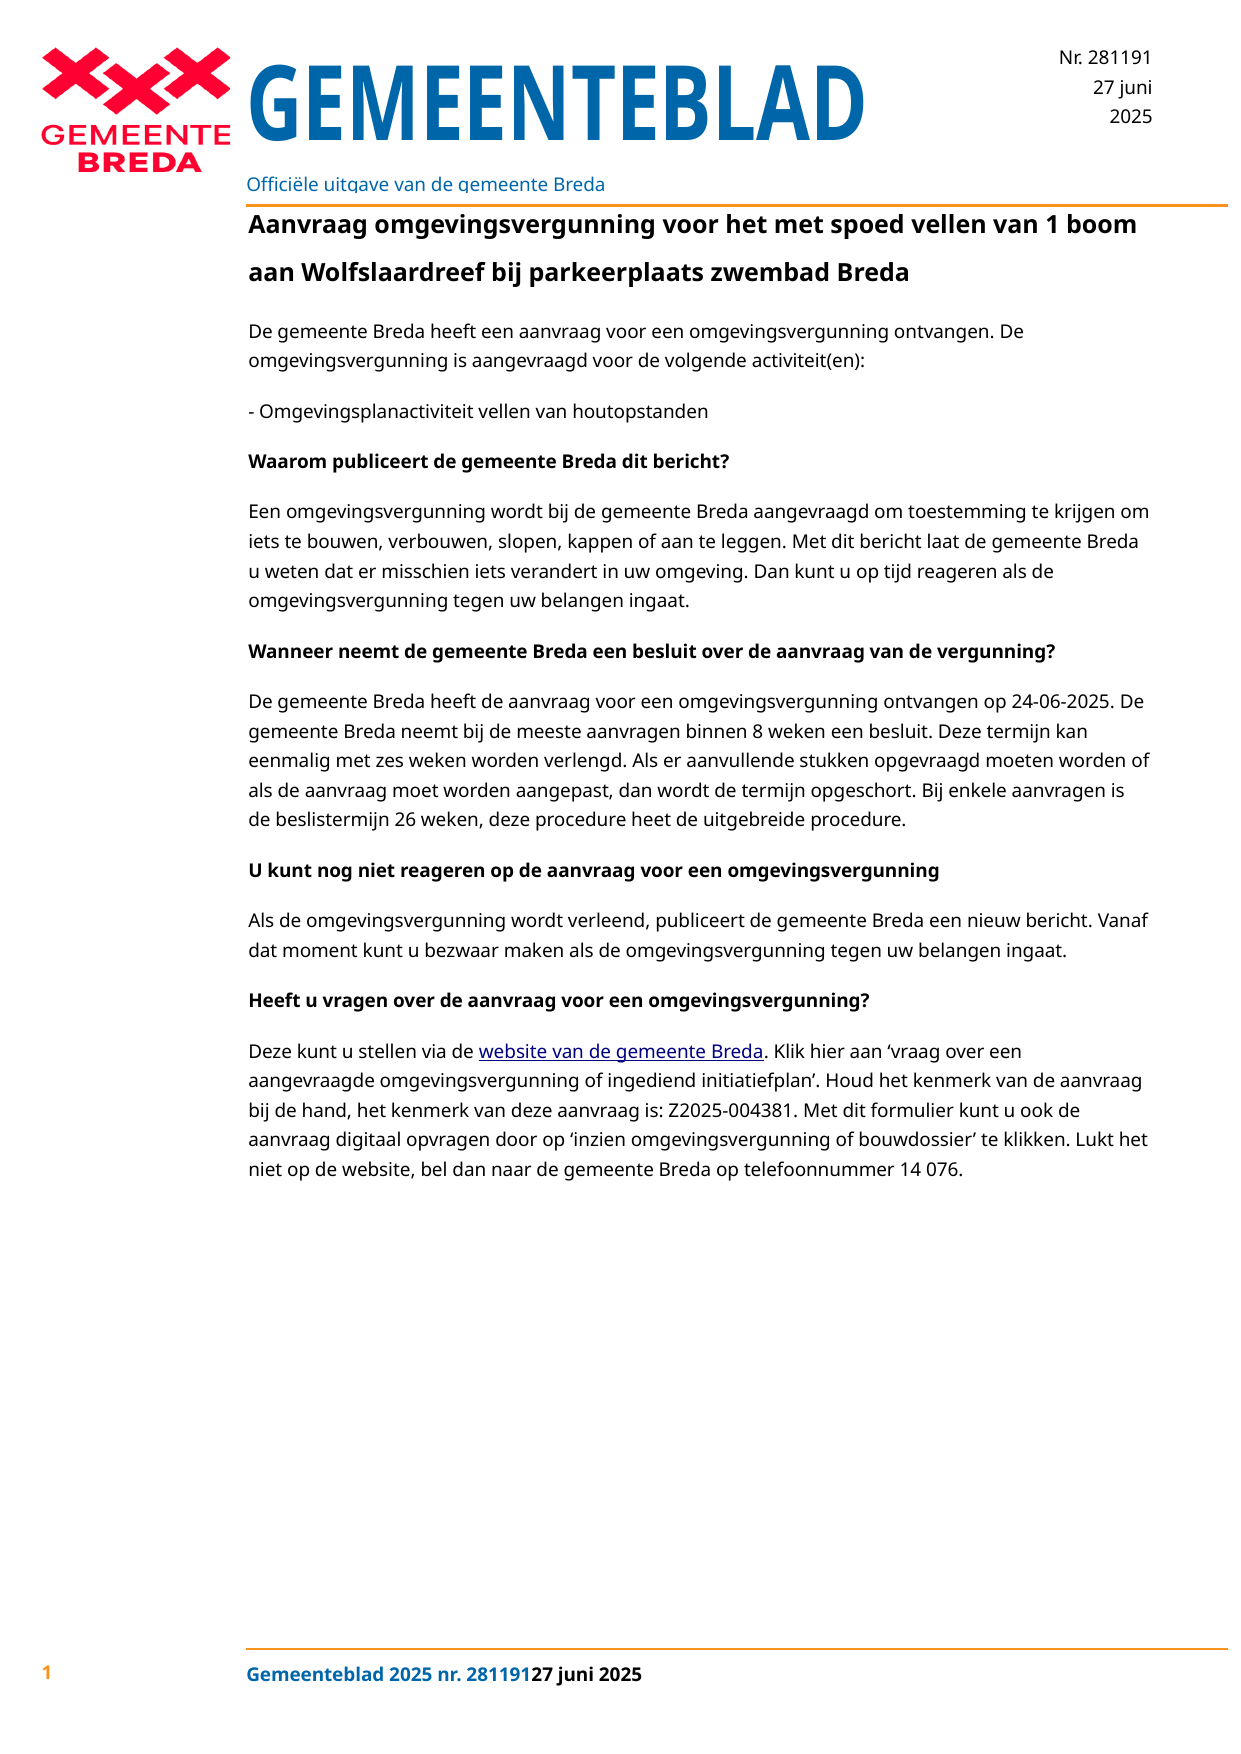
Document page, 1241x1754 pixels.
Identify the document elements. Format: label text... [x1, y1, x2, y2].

text Aanvraag omgevingsvergunning voor het met spoed vellen van 1 boom aan Wolfslaardreef bij parkeerplaats zwembad Breda [248, 207, 1152, 288]
text Als de omgevingsvergunning wordt verleend, publiceert de gemeente Breda een nieuw bericht. Vanaf dat moment kunt u bezwaar maken als de omgevingsvergunning tegen uw belangen ingaat. [248, 907, 1152, 963]
text De gemeente Breda heeft de aanvraag voor een omgevingsvergunning ontvangen op 24-06-2025. De gemeente Breda neemt bij de meeste aanvragen binnen 8 weken een besluit. Deze termijn kan eenmalig met zes weken worden verlengd. Als er aanvullende stukken opgevraagd moeten worden of als de aanvraag moet worden aangepast, dan wordt de termijn opgeschort. Bij enkele aanvragen is de beslistermijn 26 weken, deze procedure heet de uitgebreide procedure. [248, 688, 1152, 832]
text U kunt nog niet reageren op de aanvraag voor een omgevingsvergunning [248, 857, 1152, 883]
text Deze kunt u stellen via de website van de gemeente Breda. Klik hier aan ‘vraag over een aangevraagde omgevingsvergunning of ingediend initiatiefplan’. Houd het kenmerk van de aanvraag bij de hand, het kenmerk van deze aanvraag is: Z2025-004381. Met dit formulier kunt u ook de aanvraag digitaal opvragen door op ‘inzien omgevingsvergunning of bouwdossier’ te klikken. Lukt het niet op de website, bel dan naar de gemeente Breda op telefoonnummer 14 076. [248, 1038, 1152, 1182]
text - Omgevingsplanactiviteit vellen van houtopstanden [248, 398, 1152, 424]
text Heeft u vragen over de aanvraag voor een omgevingsvergunning? [248, 987, 1152, 1013]
text Waarom publiceert de gemeente Breda dit bericht? [248, 448, 1152, 474]
picture [41, 47, 231, 172]
text Wanneer neemt de gemeente Breda een besluit over de aanvraag van de vergunning? [248, 638, 1152, 664]
text De gemeente Breda heeft een aanvraag voor een omgevingsvergunning ontvangen. De omgevingsvergunning is aangevraagd voor de volgende activiteit(en): [248, 318, 1152, 373]
text Een omgevingsvergunning wordt bij de gemeente Breda aangevraagd om toestemming te krijgen om iets te bouwen, verbouwen, slopen, kappen of aan te leggen. Met dit bericht laat de gemeente Breda u weten dat er misschien iets verandert in uw omgeving. Dan kunt u op tijd reageren als de omgevingsvergunning tegen uw belangen ingaat. [248, 499, 1152, 613]
